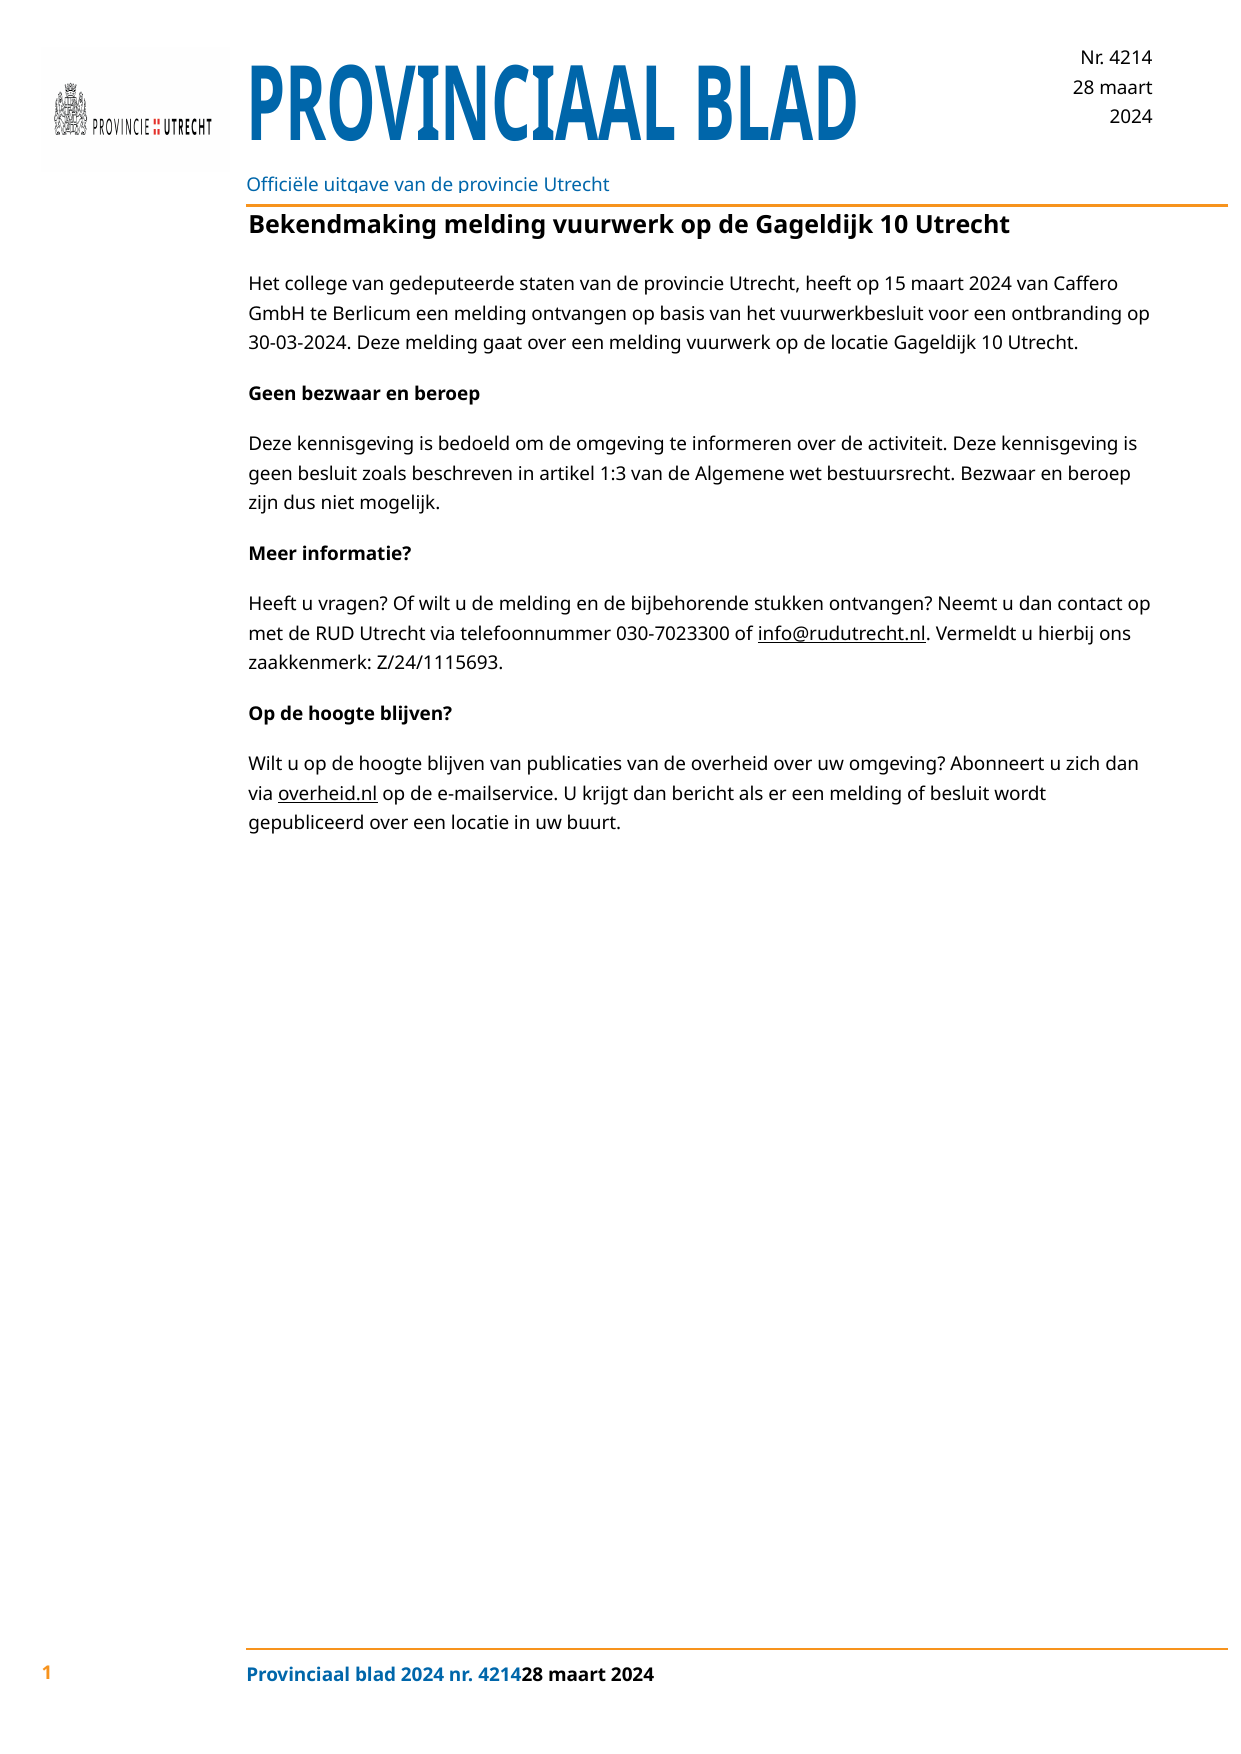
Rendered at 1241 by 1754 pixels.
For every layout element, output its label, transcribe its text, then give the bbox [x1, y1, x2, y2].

text Geen bezwaar en beroep [248, 380, 1152, 406]
text Op de hoogte blijven? [248, 700, 1152, 726]
text Deze kennisgeving is bedoeld om de omgeving te informeren over de activiteit. Deze kennisgeving is geen besluit zoals beschreven in artikel 1:3 van de Algemene wet bestuursrecht. Bezwaar en beroep zijn dus niet mogelijk. [248, 430, 1152, 515]
text Bekendmaking melding vuurwerk op de Gageldijk 10 Utrecht [248, 207, 1152, 241]
text Heeft u vragen? Of wilt u de melding en de bijbehorende stukken ontvangen? Neemt u dan contact op met de RUD Utrecht via telefoonnummer 030-7023300 of info@rudutrecht.nl. Vermeldt u hierbij ons zaakkenmerk: Z/24/1115693. [248, 590, 1152, 675]
text Het college van gedeputeerde staten van de provincie Utrecht, heeft op 15 maart 2024 van Caffero GmbH te Berlicum een melding ontvangen op basis van het vuurwerkbesluit voor een ontbranding op 30-03-2024. Deze melding gaat over een melding vuurwerk op de locatie Gageldijk 10 Utrecht. [248, 270, 1152, 355]
text Wilt u op de hoogte blijven van publicaties van de overheid over uw omgeving? Abonneert u zich dan via overheid.nl op de e-mailservice. U krijgt dan bericht als er een melding of besluit wordt gepubliceerd over een locatie in uw buurt. [248, 750, 1152, 835]
text Meer informatie? [248, 540, 1152, 566]
picture [41, 47, 231, 172]
